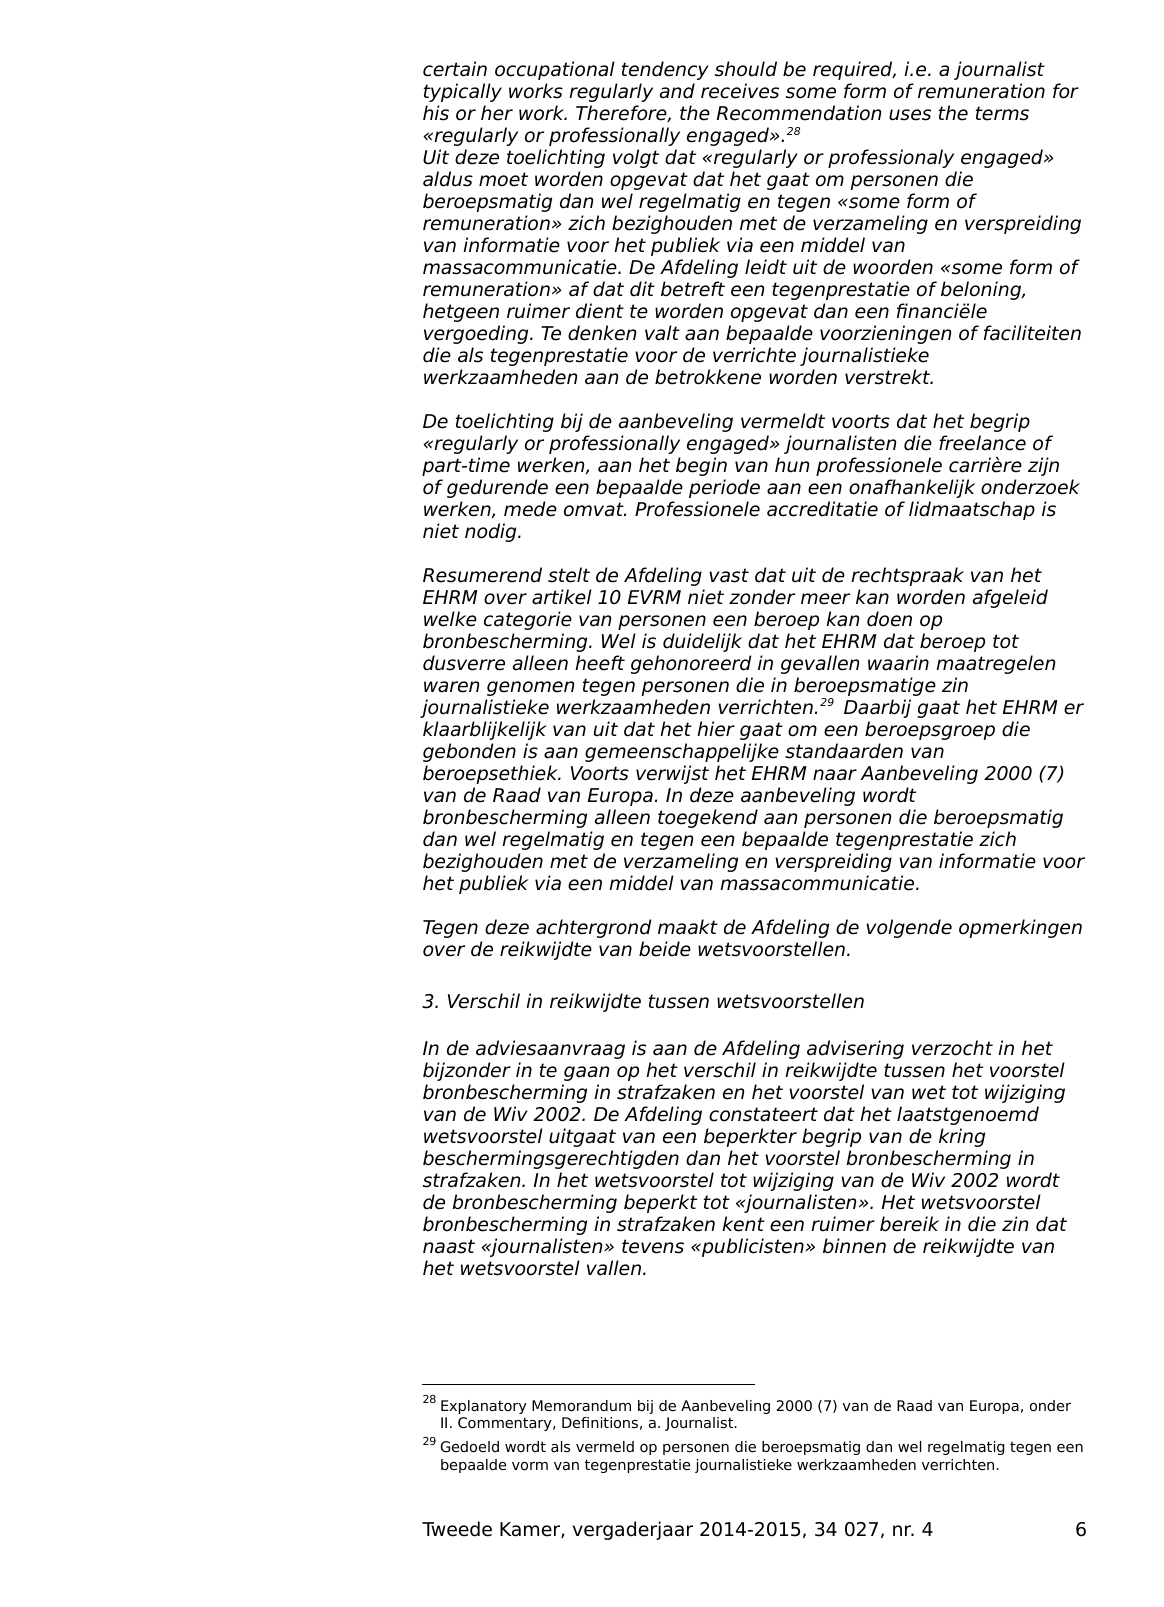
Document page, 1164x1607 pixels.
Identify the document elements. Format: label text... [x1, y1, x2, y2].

text Resumerend stelt de Afdeling vast dat uit de rechtspraak van het EHRM over artikel 10 EVRM niet zonder meer kan worden afgeleid welke categorie van personen een beroep kan doen op bronbescherming. Wel is duidelijk dat het EHRM dat beroep tot dusverre alleen heeft gehonoreerd in gevallen waarin maatregelen waren genomen tegen personen die in beroepsmatige zin journalistieke werkzaamheden verrichten. Daarbij gaat het EHRM er klaarblijkelijk van uit dat het hier gaat om een beroepsgroep die gebonden is aan gemeenschappelijke standaarden van beroepsethiek. Voorts verwijst het EHRM naar Aanbeveling 2000 (7) van de Raad van Europa. In deze aanbeveling wordt bronbescherming alleen toegekend aan personen die beroepsmatig dan wel regelmatig en tegen een bepaalde tegenprestatie zich bezighouden met de verzameling en verspreiding van informatie voor het publiek via een middel van massacommunicatie. [422, 565, 1087, 895]
text In de adviesaanvraag is aan de Afdeling advisering verzocht in het bijzonder in te gaan op het verschil in reikwijdte tussen het voorstel bronbescherming in strafzaken en het voorstel van wet tot wijziging van de Wiv 2002. De Afdeling constateert dat het laatstgenoemd wetsvoorstel uitgaat van een beperkter begrip van de kring beschermingsgerechtigden dan het voorstel bronbescherming in strafzaken. In het wetsvoorstel tot wijziging van de Wiv 2002 wordt de bronbescherming beperkt tot «journalisten». Het wetsvoorstel bronbescherming in strafzaken kent een ruimer bereik in die zin dat naast «journalisten» tevens «publicisten» binnen de reikwijdte van het wetsvoorstel vallen. [422, 1038, 1087, 1279]
text Gedoeld wordt als vermeld op personen die beroepsmatig dan wel regelmatig tegen een bepaalde vorm van tegenprestatie journalistieke werkzaamheden verrichten. [422, 1435, 1087, 1474]
text certain occupational tendency should be required, i.e. a journalist typically works regularly and receives some form of remuneration for his or her work. Therefore, the Recommendation uses the terms «regularly or professionally engaged». [422, 59, 1087, 147]
text Explanatory Memorandum bij de Aanbeveling 2000 (7) van de Raad van Europa, onder II. Commentary, Definitions, a. Journalist. [422, 1393, 1087, 1432]
text Tegen deze achtergrond maakt de Afdeling de volgende opmerkingen over de reikwijdte van beide wetsvoorstellen. [422, 917, 1087, 961]
text Uit deze toelichting volgt dat «regularly or professionaly engaged» aldus moet worden opgevat dat het gaat om personen die beroepsmatig dan wel regelmatig en tegen «some form of remuneration» zich bezighouden met de verzameling en verspreiding van informatie voor het publiek via een middel van massacommunicatie. De Afdeling leidt uit de woorden «some form of remuneration» af dat dit betreft een tegenprestatie of beloning, hetgeen ruimer dient te worden opgevat dan een financiële vergoeding. Te denken valt aan bepaalde voorzieningen of faciliteiten die als tegenprestatie voor de verrichte journalistieke werkzaamheden aan de betrokkene worden verstrekt. [422, 147, 1087, 389]
subtitle 3. Verschil in reikwijdte tussen wetsvoorstellen [422, 991, 1087, 1013]
text De toelichting bij de aanbeveling vermeldt voorts dat het begrip «regularly or professionally engaged» journalisten die freelance of part-time werken, aan het begin van hun professionele carrière zijn of gedurende een bepaalde periode aan een onafhankelijk onderzoek werken, mede omvat. Professionele accreditatie of lidmaatschap is niet nodig. [422, 411, 1087, 543]
